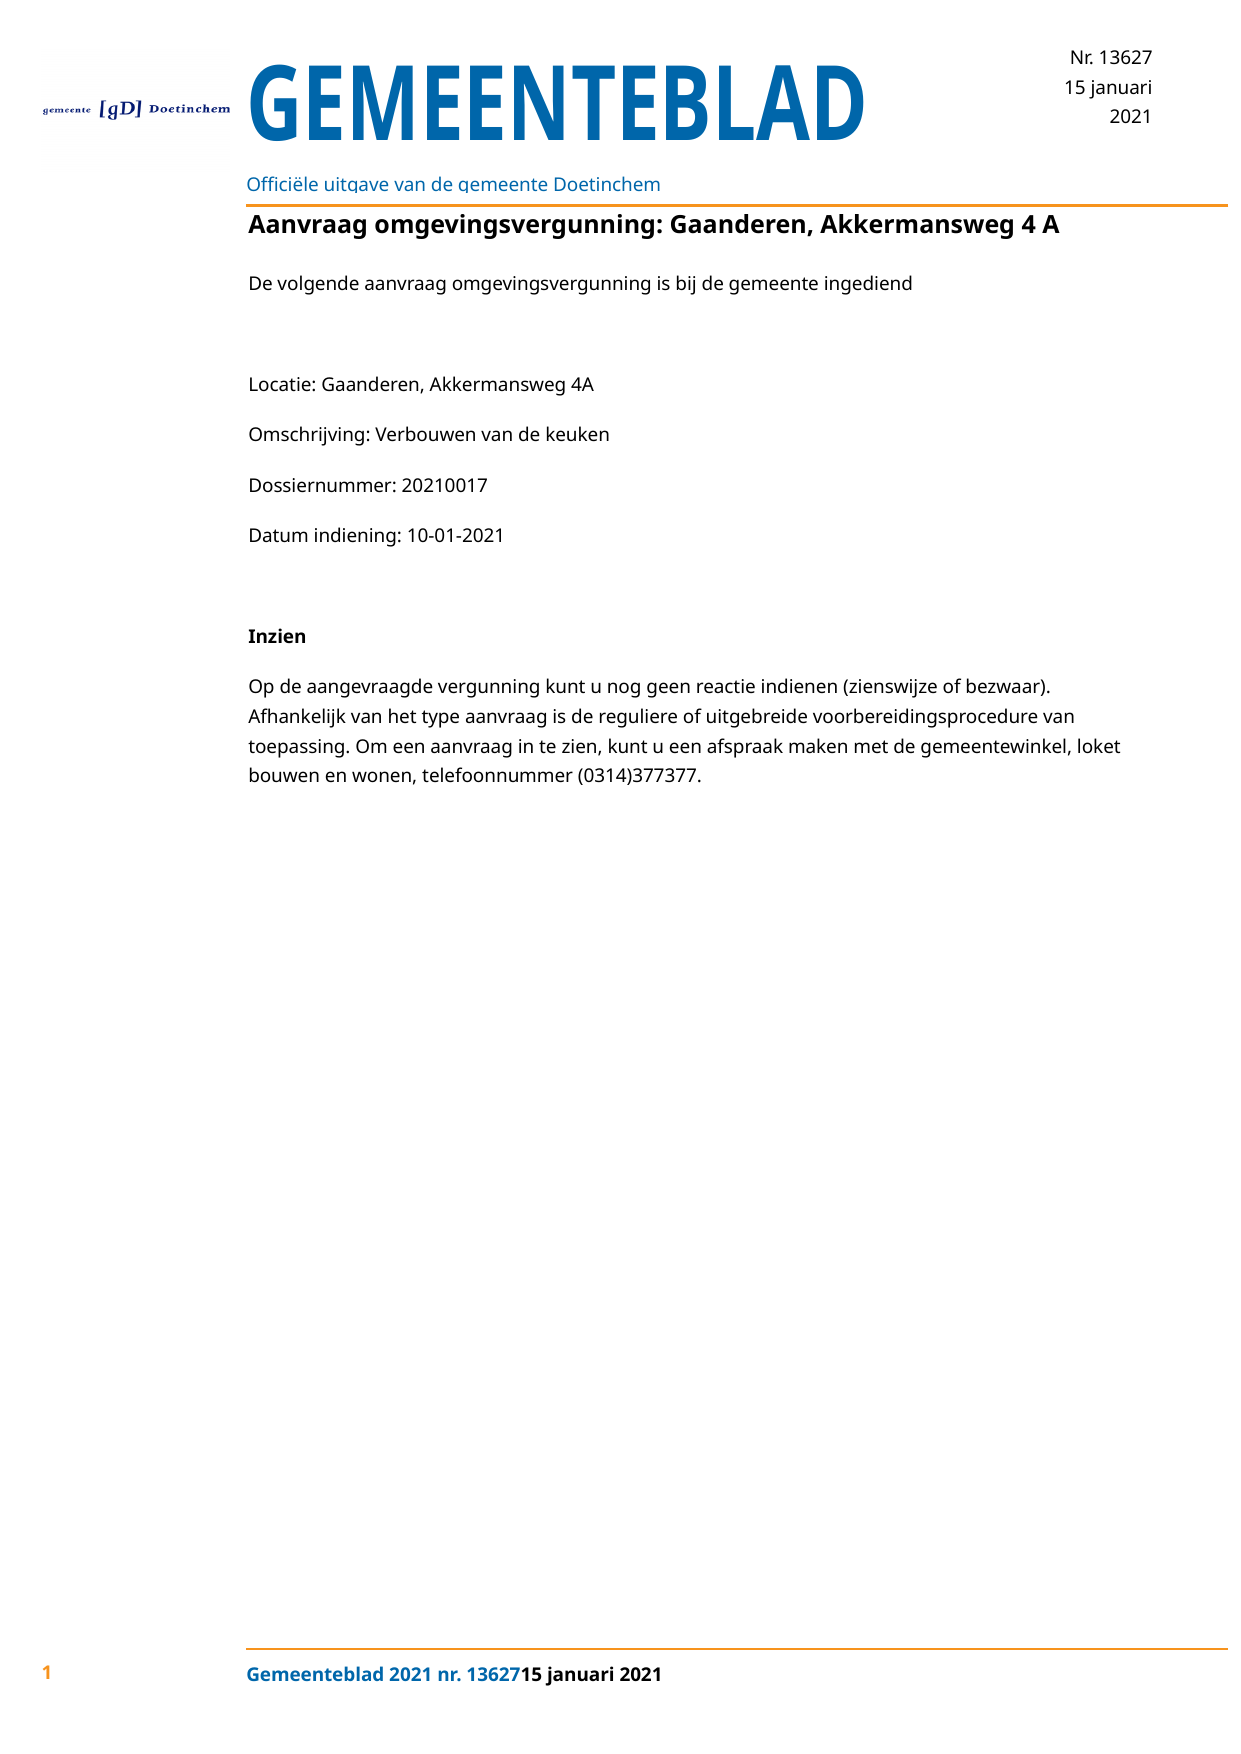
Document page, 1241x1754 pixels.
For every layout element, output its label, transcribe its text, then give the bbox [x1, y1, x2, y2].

text De volgende aanvraag omgevingsvergunning is bij de gemeente ingediend [248, 270, 1152, 296]
text Omschrijving: Verbouwen van de keuken [248, 422, 1152, 447]
text Aanvraag omgevingsvergunning: Gaanderen, Akkermansweg 4 A [248, 207, 1152, 241]
text Inzien [248, 623, 1152, 649]
text Dossiernummer: 20210017 [248, 472, 1152, 498]
text Datum indiening: 10-01-2021 [248, 522, 1152, 548]
text Op de aangevraagde vergunning kunt u nog geen reactie indienen (zienswijze of bezwaar). Afhankelijk van het type aanvraag is de reguliere of uitgebreide voorbereidingsprocedure van toepassing. Om een aanvraag in te zien, kunt u een afspraak maken met de gemeentewinkel, loket bouwen en wonen, telefoonnummer (0314)377377. [248, 674, 1152, 788]
text Locatie: Gaanderen, Akkermansweg 4A [248, 371, 1152, 397]
picture [41, 47, 231, 172]
